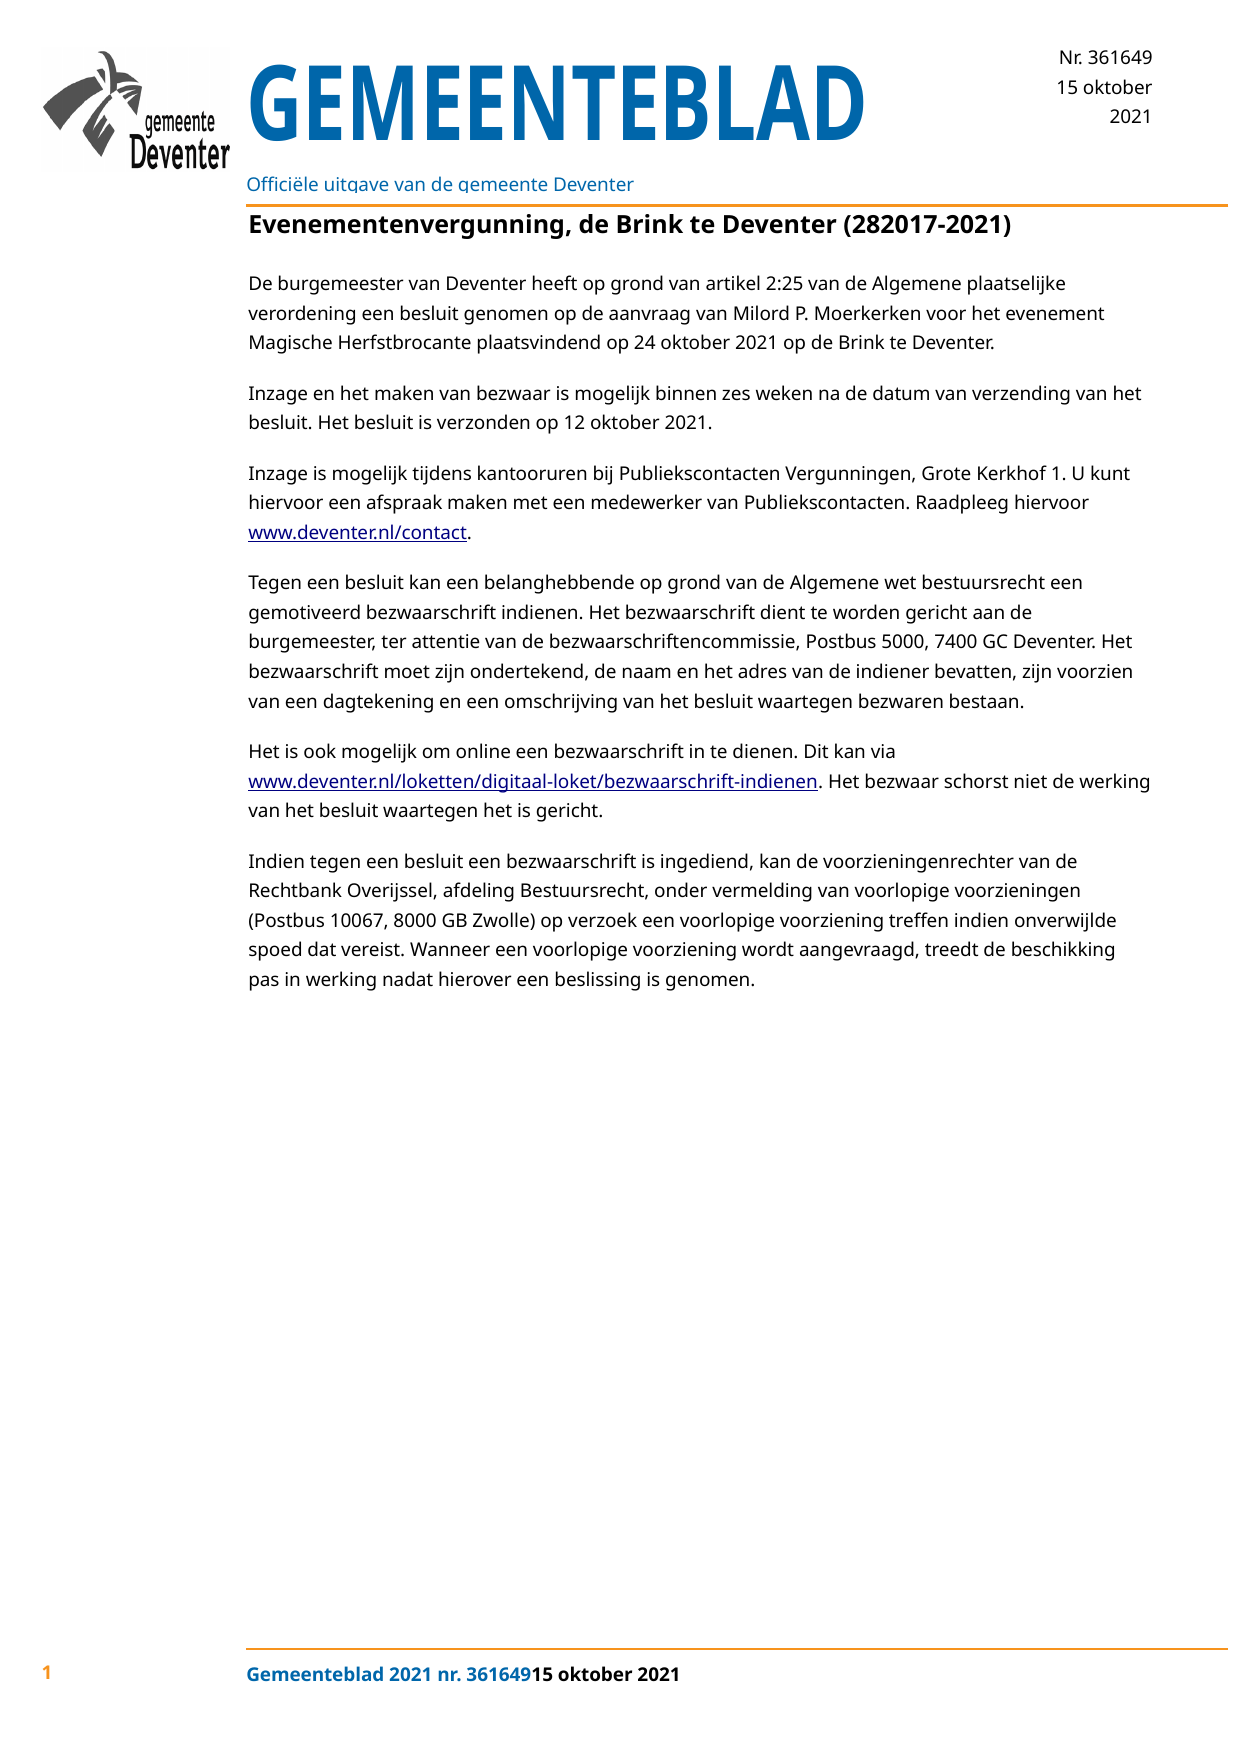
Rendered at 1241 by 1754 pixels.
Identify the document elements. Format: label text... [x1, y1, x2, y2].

text De burgemeester van Deventer heeft op grond van artikel 2:25 van de Algemene plaatselijke verordening een besluit genomen op de aanvraag van Milord P. Moerkerken voor het evenement Magische Herfstbrocante plaatsvindend op 24 oktober 2021 op de Brink te Deventer. [248, 270, 1152, 355]
text Het is ook mogelijk om online een bezwaarschrift in te dienen. Dit kan via www.deventer.nl/loketten/digitaal-loket/bezwaarschrift-indienen. Het bezwaar schorst niet de werking van het besluit waartegen het is gericht. [248, 738, 1152, 823]
text Indien tegen een besluit een bezwaarschrift is ingediend, kan de voorzieningenrechter van de Rechtbank Overijssel, afdeling Bestuursrecht, onder vermelding van voorlopige voorzieningen (Postbus 10067, 8000 GB Zwolle) op verzoek een voorlopige voorziening treffen indien onverwijlde spoed dat vereist. Wanneer een voorlopige voorziening wordt aangevraagd, treedt de beschikking pas in werking nadat hierover een beslissing is genomen. [248, 848, 1152, 992]
text Inzage is mogelijk tijdens kantooruren bij Publiekscontacten Vergunningen, Grote Kerkhof 1. U kunt hiervoor een afspraak maken met een medewerker van Publiekscontacten. Raadpleeg hiervoor www.deventer.nl/contact. [248, 460, 1152, 545]
text Evenementenvergunning, de Brink te Deventer (282017-2021) [248, 207, 1152, 241]
picture [41, 47, 231, 172]
text Inzage en het maken van bezwaar is mogelijk binnen zes weken na de datum van verzending van het besluit. Het besluit is verzonden op 12 oktober 2021. [248, 380, 1152, 435]
text Tegen een besluit kan een belanghebbende op grond van de Algemene wet bestuursrecht een gemotiveerd bezwaarschrift indienen. Het bezwaarschrift dient te worden gericht aan de burgemeester, ter attentie van de bezwaarschriftencommissie, Postbus 5000, 7400 GC Deventer. Het bezwaarschrift moet zijn ondertekend, de naam en het adres van de indiener bevatten, zijn voorzien van een dagtekening en een omschrijving van het besluit waartegen bezwaren bestaan. [248, 569, 1152, 713]
